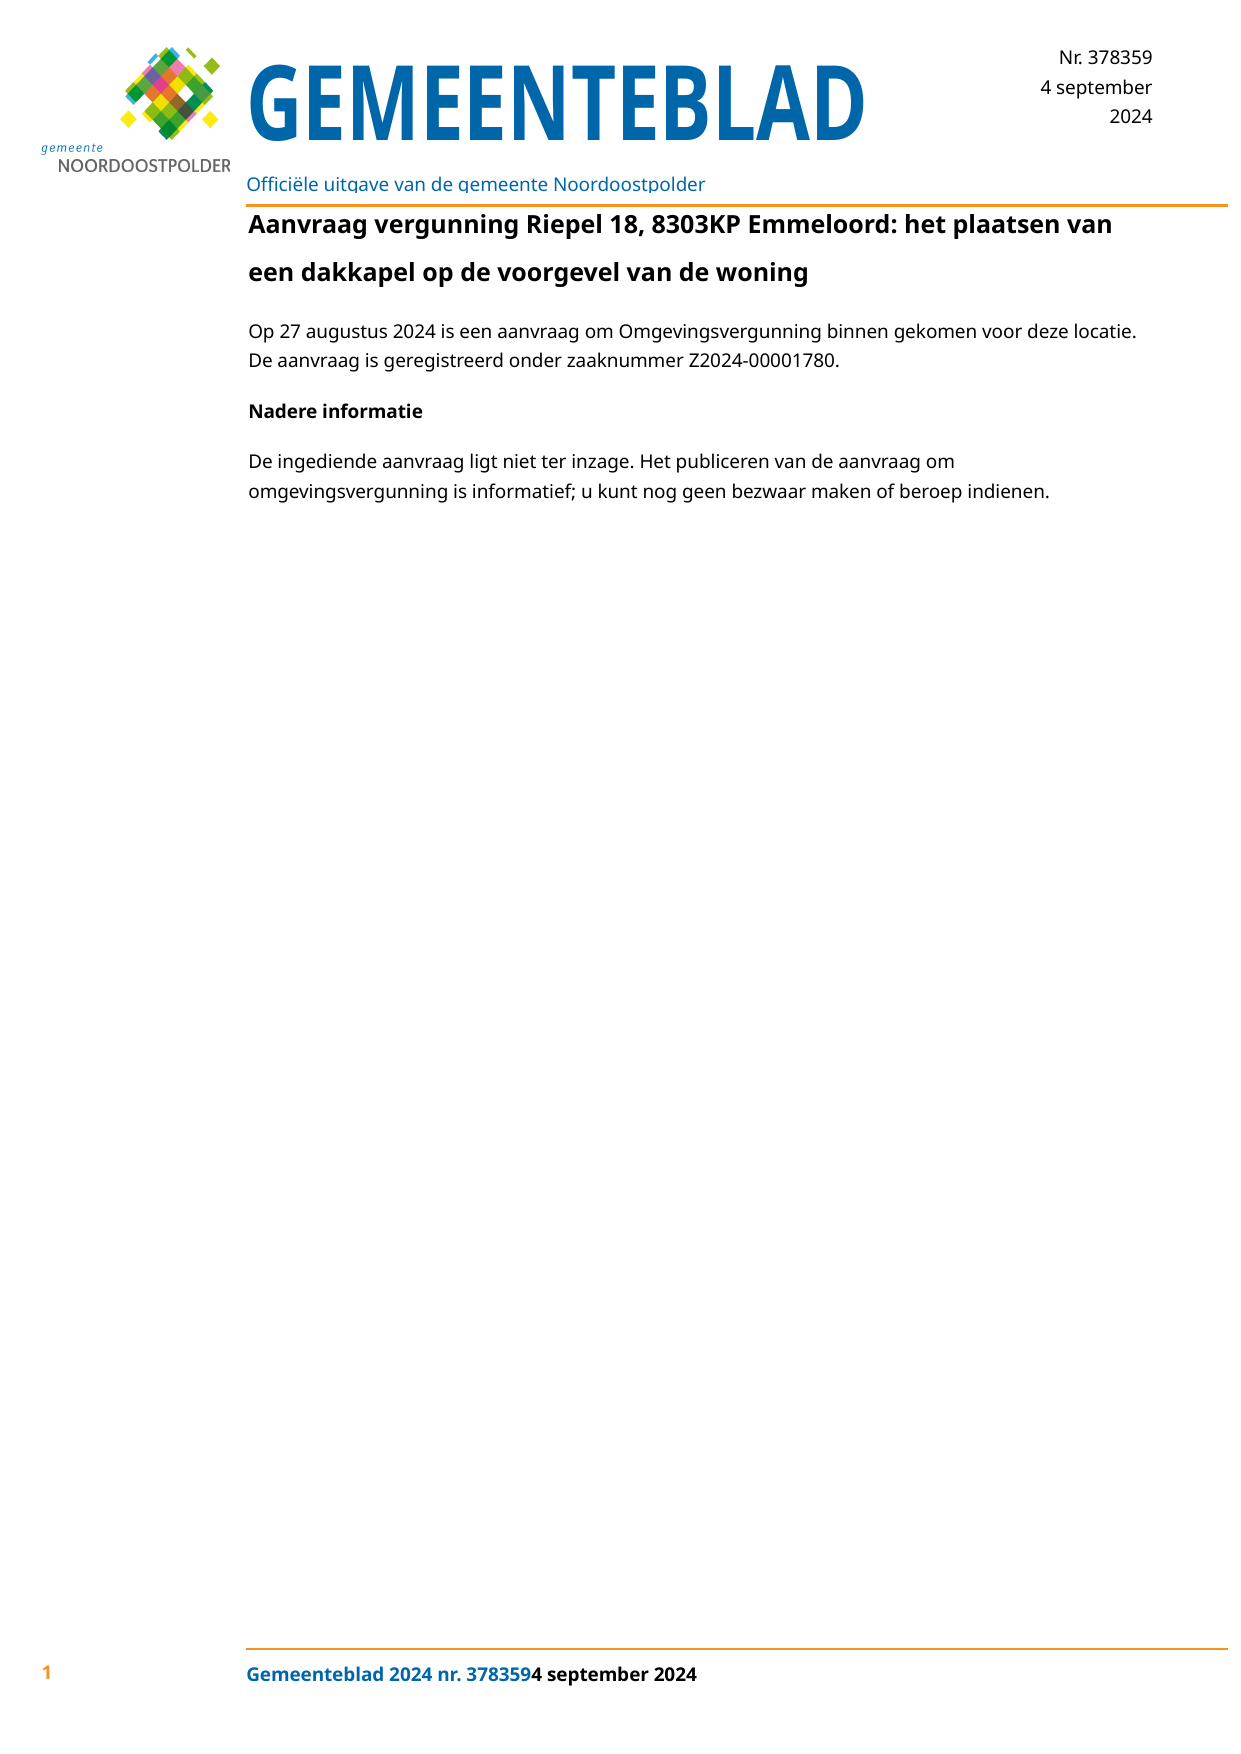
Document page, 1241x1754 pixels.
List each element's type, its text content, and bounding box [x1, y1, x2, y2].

text Aanvraag vergunning Riepel 18, 8303KP Emmeloord: het plaatsen van een dakkapel op de voorgevel van de woning [248, 207, 1152, 288]
text De ingediende aanvraag ligt niet ter inzage. Het publiceren van de aanvraag om omgevingsvergunning is informatief; u kunt nog geen bezwaar maken of beroep indienen. [248, 448, 1152, 504]
text Op 27 augustus 2024 is een aanvraag om Omgevingsvergunning binnen gekomen voor deze locatie. De aanvraag is geregistreerd onder zaaknummer Z2024-00001780. [248, 318, 1152, 373]
picture [41, 47, 231, 172]
text Nadere informatie [248, 398, 1152, 424]
